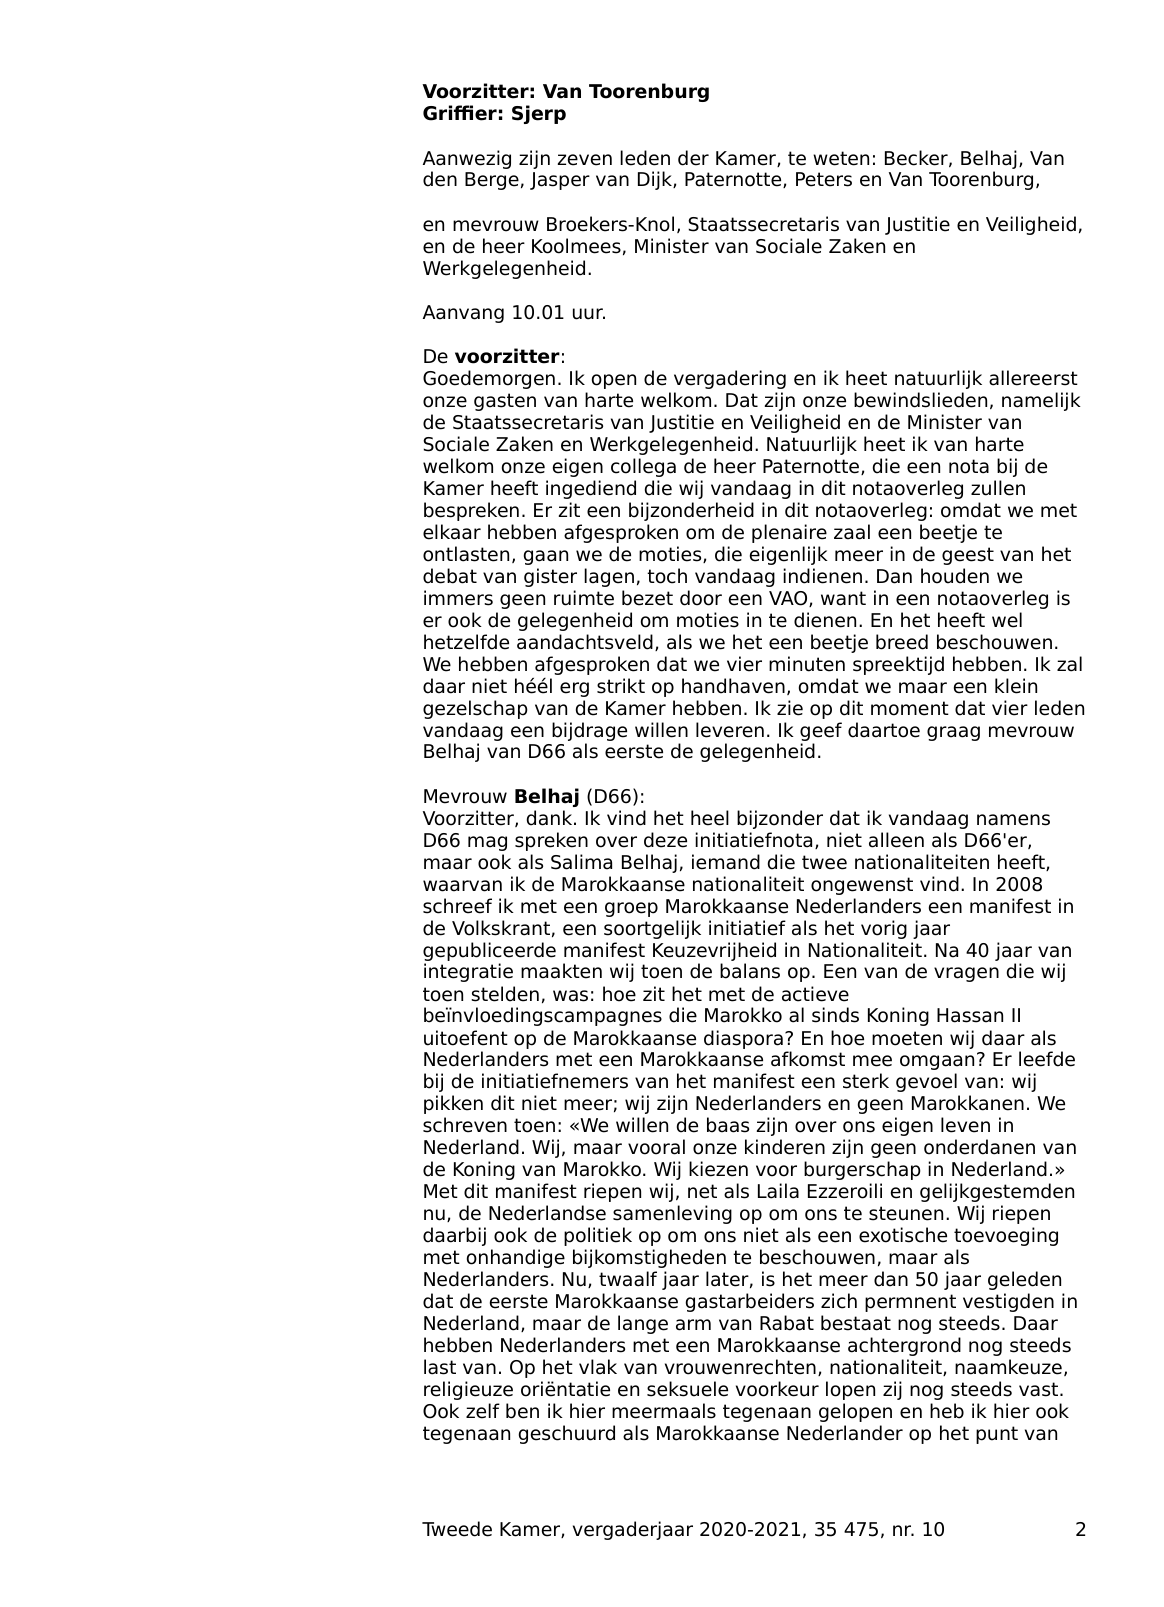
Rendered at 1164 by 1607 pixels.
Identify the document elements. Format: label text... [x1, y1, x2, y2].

text Met dit manifest riepen wij, net als Laila Ezzeroili en gelijkgestemden nu, de Nederlandse samenleving op om ons te steunen. Wij riepen daarbij ook de politiek op om ons niet als een exotische toevoeging met onhandige bijkomstigheden te beschouwen, maar als Nederlanders. Nu, twaalf jaar later, is het meer dan 50 jaar geleden dat de eerste Marokkaanse gastarbeiders zich permnent vestigden in Nederland, maar de lange arm van Rabat bestaat nog steeds. Daar hebben Nederlanders met een Marokkaanse achtergrond nog steeds last van. Op het vlak van vrouwenrechten, nationaliteit, naamkeuze, religieuze oriëntatie en seksuele voorkeur lopen zij nog steeds vast. Ook zelf ben ik hier meermaals tegenaan gelopen en heb ik hier ook tegenaan geschuurd als Marokkaanse Nederlander op het punt van [422, 1181, 1087, 1445]
text Aanwezig zijn zeven leden der Kamer, te weten: Becker, Belhaj, Van den Berge, Jasper van Dijk, Paternotte, Peters en Van Toorenburg, [422, 147, 1087, 191]
text Goedemorgen. Ik open de vergadering en ik heet natuurlijk allereerst onze gasten van harte welkom. Dat zijn onze bewindslieden, namelijk de Staatssecretaris van Justitie en Veiligheid en de Minister van Sociale Zaken en Werkgelegenheid. Natuurlijk heet ik van harte welkom onze eigen collega de heer Paternotte, die een nota bij de Kamer heeft ingediend die wij vandaag in dit notaoverleg zullen bespreken. Er zit een bijzonderheid in dit notaoverleg: omdat we met elkaar hebben afgesproken om de plenaire zaal een beetje te ontlasten, gaan we de moties, die eigenlijk meer in de geest van het debat van gister lagen, toch vandaag indienen. Dan houden we immers geen ruimte bezet door een VAO, want in een notaoverleg is er ook de gelegenheid om moties in te dienen. En het heeft wel hetzelfde aandachtsveld, als we het een beetje breed beschouwen. [422, 368, 1087, 653]
text Aanvang 10.01 uur. [422, 302, 1087, 324]
text Mevrouw Belhaj (D66): [422, 786, 1087, 808]
text Voorzitter, dank. Ik vind het heel bijzonder dat ik vandaag namens D66 mag spreken over deze initiatiefnota, niet alleen als D66'er, maar ook als Salima Belhaj, iemand die twee nationaliteiten heeft, waarvan ik de Marokkaanse nationaliteit ongewenst vind. In 2008 schreef ik met een groep Marokkaanse Nederlanders een manifest in de Volkskrant, een soortgelijk initiatief als het vorig jaar gepubliceerde manifest Keuzevrijheid in Nationaliteit. Na 40 jaar van integratie maakten wij toen de balans op. Een van de vragen die wij toen stelden, was: hoe zit het met de actieve beïnvloedingscampagnes die Marokko al sinds Koning Hassan II uitoefent op de Marokkaanse diaspora? En hoe moeten wij daar als Nederlanders met een Marokkaanse afkomst mee omgaan? Er leefde bij de initiatiefnemers van het manifest een sterk gevoel van: wij pikken dit niet meer; wij zijn Nederlanders en geen Marokkanen. We schreven toen: «We willen de baas zijn over ons eigen leven in Nederland. Wij, maar vooral onze kinderen zijn geen onderdanen van de Koning van Marokko. Wij kiezen voor burgerschap in Nederland.» [422, 808, 1087, 1181]
text We hebben afgesproken dat we vier minuten spreektijd hebben. Ik zal daar niet héél erg strikt op handhaven, omdat we maar een klein gezelschap van de Kamer hebben. Ik zie op dit moment dat vier leden vandaag een bijdrage willen leveren. Ik geef daartoe graag mevrouw Belhaj van D66 als eerste de gelegenheid. [422, 653, 1087, 763]
text Voorzitter: Van Toorenburg [422, 81, 1087, 103]
text en mevrouw Broekers-Knol, Staatssecretaris van Justitie en Veiligheid, en de heer Koolmees, Minister van Sociale Zaken en Werkgelegenheid. [422, 213, 1087, 279]
text De voorzitter: [422, 346, 1087, 368]
text Griffier: Sjerp [422, 103, 1087, 125]
